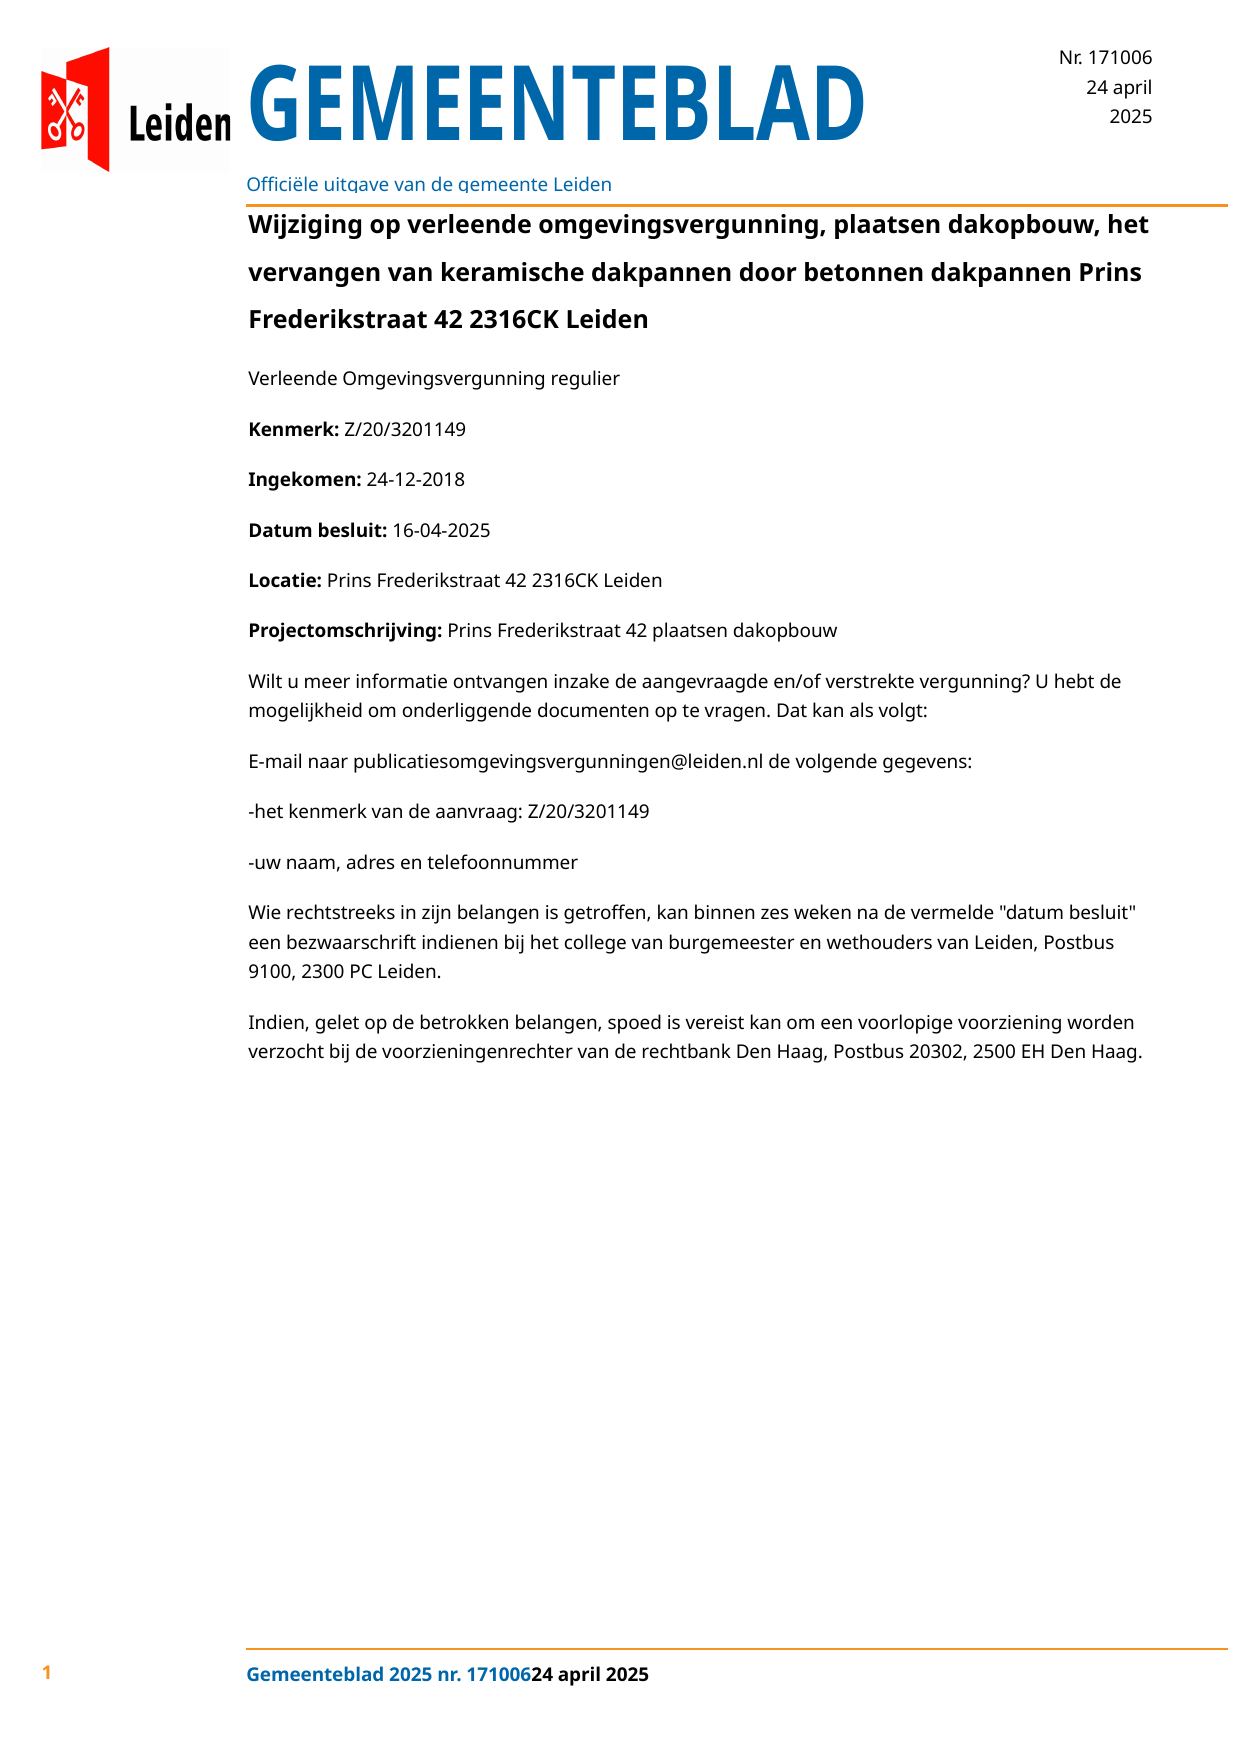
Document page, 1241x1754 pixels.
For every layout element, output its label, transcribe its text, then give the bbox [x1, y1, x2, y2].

text Indien, gelet op de betrokken belangen, spoed is vereist kan om een voorlopige voorziening worden verzocht bij de voorzieningenrechter van de rechtbank Den Haag, Postbus 20302, 2500 EH Den Haag. [248, 1009, 1152, 1064]
text Locatie: Prins Frederikstraat 42 2316CK Leiden [248, 567, 1152, 593]
text -uw naam, adres en telefoonnummer [248, 849, 1152, 874]
text -het kenmerk van de aanvraag: Z/20/3201149 [248, 798, 1152, 824]
picture [41, 47, 231, 172]
text Wilt u meer informatie ontvangen inzake de aangevraagde en/of verstrekte vergunning? U hebt de mogelijkheid om onderliggende documenten op te vragen. Dat kan als volgt: [248, 668, 1152, 723]
text Wijziging op verleende omgevingsvergunning, plaatsen dakopbouw, het vervangen van keramische dakpannen door betonnen dakpannen Prins Frederikstraat 42 2316CK Leiden [248, 207, 1152, 336]
text Wie rechtstreeks in zijn belangen is getroffen, kan binnen zes weken na de vermelde "datum besluit" een bezwaarschrift indienen bij het college van burgemeester en wethouders van Leiden, Postbus 9100, 2300 PC Leiden. [248, 899, 1152, 984]
text E-mail naar publicatiesomgevingsvergunningen@leiden.nl de volgende gegevens: [248, 748, 1152, 774]
text Projectomschrijving: Prins Frederikstraat 42 plaatsen dakopbouw [248, 618, 1152, 643]
text Verleende Omgevingsvergunning regulier [248, 366, 1152, 391]
text Ingekomen: 24-12-2018 [248, 466, 1152, 492]
text Datum besluit: 16-04-2025 [248, 517, 1152, 542]
text Kenmerk: Z/20/3201149 [248, 416, 1152, 442]
